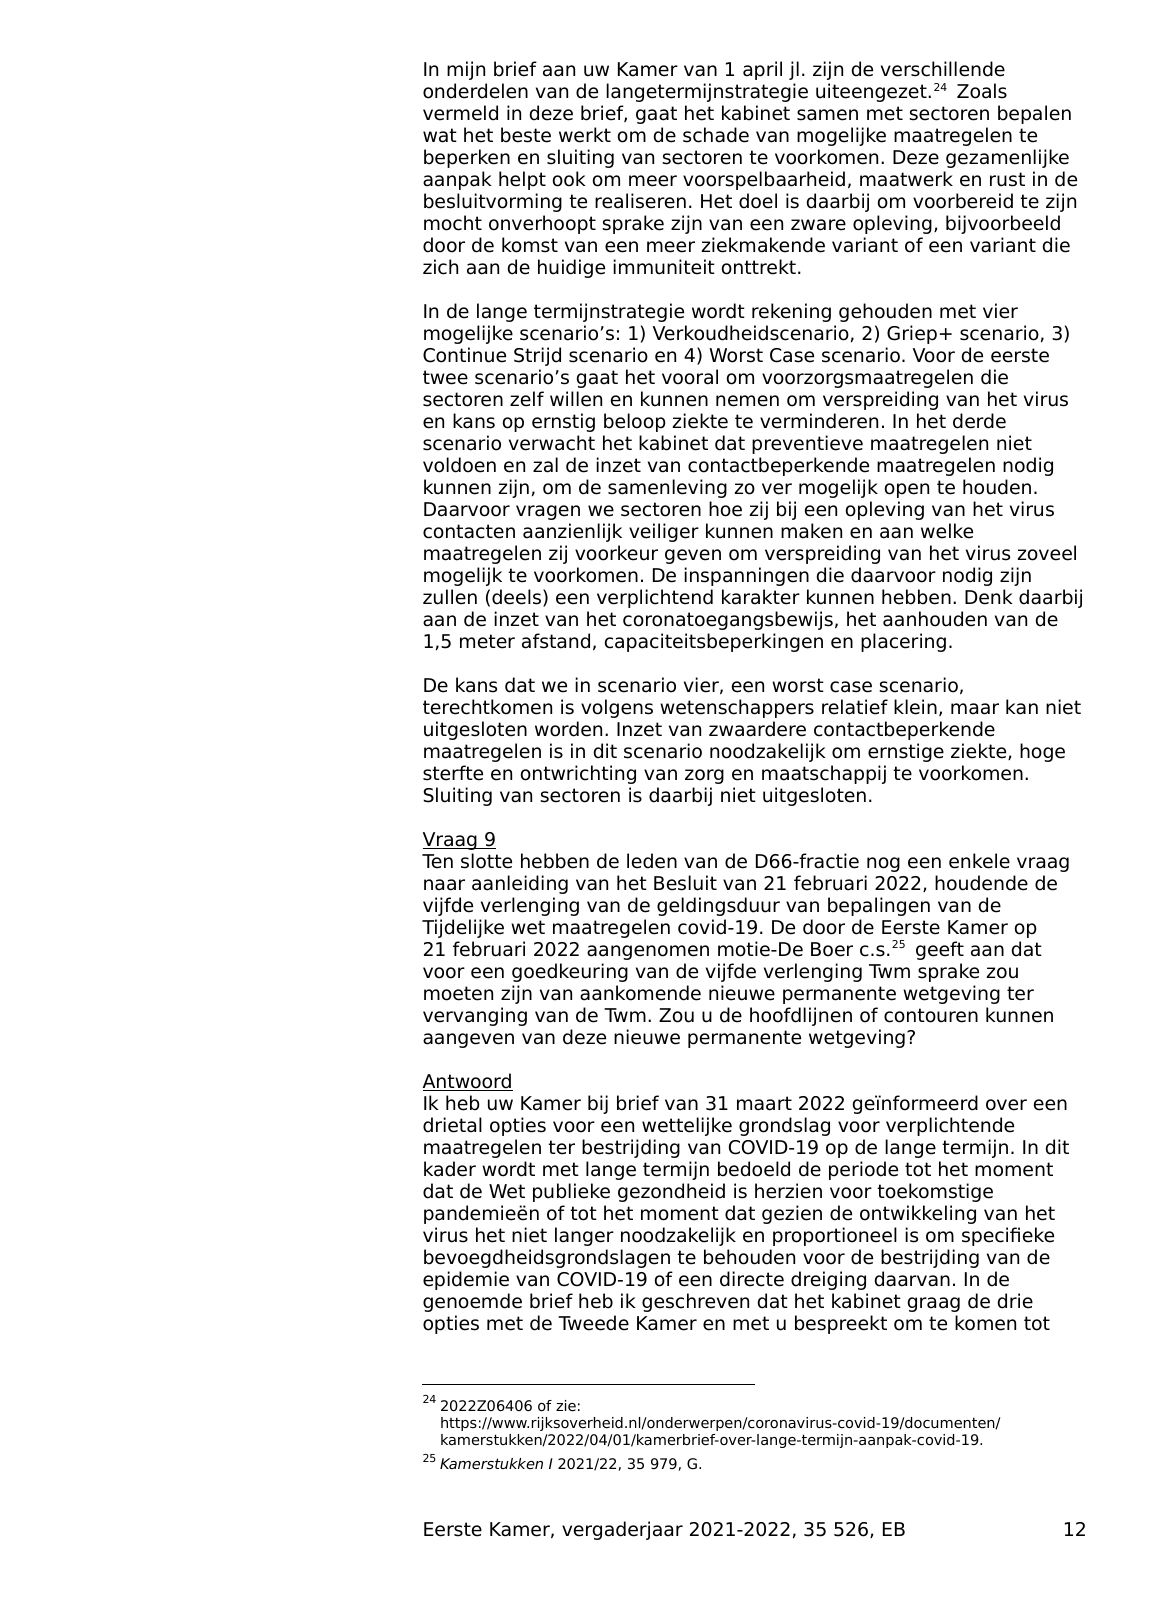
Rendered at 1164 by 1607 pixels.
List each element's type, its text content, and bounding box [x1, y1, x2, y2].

text Ten slotte hebben de leden van de D66-fractie nog een enkele vraag naar aanleiding van het Besluit van 21 februari 2022, houdende de vijfde verlenging van de geldingsduur van bepalingen van de Tijdelijke wet maatregelen covid-19. De door de Eerste Kamer op 21 februari 2022 aangenomen motie-De Boer c.s. geeft aan dat voor een goedkeuring van de vijfde verlenging Twm sprake zou moeten zijn van aankomende nieuwe permanente wetgeving ter vervanging van de Twm. Zou u de hoofdlijnen of contouren kunnen aangeven van deze nieuwe permanente wetgeving? [422, 851, 1087, 1049]
text In de lange termijnstrategie wordt rekening gehouden met vier mogelijke scenario’s: 1) Verkoudheidscenario, 2) Griep+ scenario, 3) Continue Strijd scenario en 4) Worst Case scenario. Voor de eerste twee scenario’s gaat het vooral om voorzorgsmaatregelen die sectoren zelf willen en kunnen nemen om verspreiding van het virus en kans op ernstig beloop ziekte te verminderen. In het derde scenario verwacht het kabinet dat preventieve maatregelen niet voldoen en zal de inzet van contactbeperkende maatregelen nodig kunnen zijn, om de samenleving zo ver mogelijk open te houden. Daarvoor vragen we sectoren hoe zij bij een opleving van het virus contacten aanzienlijk veiliger kunnen maken en aan welke maatregelen zij voorkeur geven om verspreiding van het virus zoveel mogelijk te voorkomen. De inspanningen die daarvoor nodig zijn zullen (deels) een verplichtend karakter kunnen hebben. Denk daarbij aan de inzet van het coronatoegangsbewijs, het aanhouden van de 1,5 meter afstand, capaciteitsbeperkingen en placering. [422, 301, 1087, 653]
text In mijn brief aan uw Kamer van 1 april jl. zijn de verschillende onderdelen van de langetermijnstrategie uiteengezet. Zoals vermeld in deze brief, gaat het kabinet samen met sectoren bepalen wat het beste werkt om de schade van mogelijke maatregelen te beperken en sluiting van sectoren te voorkomen. Deze gezamenlijke aanpak helpt ook om meer voorspelbaarheid, maatwerk en rust in de besluitvorming te realiseren. Het doel is daarbij om voorbereid te zijn mocht onverhoopt sprake zijn van een zware opleving, bijvoorbeeld door de komst van een meer ziekmakende variant of een variant die zich aan de huidige immuniteit onttrekt. [422, 59, 1087, 279]
text Ik heb uw Kamer bij brief van 31 maart 2022 geïnformeerd over een drietal opties voor een wettelijke grondslag voor verplichtende maatregelen ter bestrijding van COVID-19 op de lange termijn. In dit kader wordt met lange termijn bedoeld de periode tot het moment dat de Wet publieke gezondheid is herzien voor toekomstige pandemieën of tot het moment dat gezien de ontwikkeling van het virus het niet langer noodzakelijk en proportioneel is om specifieke bevoegdheidsgrondslagen te behouden voor de bestrijding van de epidemie van COVID-19 of een directe dreiging daarvan. In de genoemde brief heb ik geschreven dat het kabinet graag de drie opties met de Tweede Kamer en met u bespreekt om te komen tot [422, 1093, 1087, 1335]
text Kamerstukken I 2021/22, 35 979, G. [422, 1452, 1087, 1474]
subtitle Vraag 9 [422, 829, 1087, 851]
text De kans dat we in scenario vier, een worst case scenario, terechtkomen is volgens wetenschappers relatief klein, maar kan niet uitgesloten worden. Inzet van zwaardere contactbeperkende maatregelen is in dit scenario noodzakelijk om ernstige ziekte, hoge sterfte en ontwrichting van zorg en maatschappij te voorkomen. Sluiting van sectoren is daarbij niet uitgesloten. [422, 675, 1087, 807]
subtitle Antwoord [422, 1071, 1087, 1093]
text 2022Z06406 of zie: https://www.rijksoverheid.nl/onderwerpen/coronavirus-covid-19/documenten/kamerstukken/2022/04/01/kamerbrief-over-lange-termijn-aanpak-covid-19. [422, 1393, 1087, 1449]
